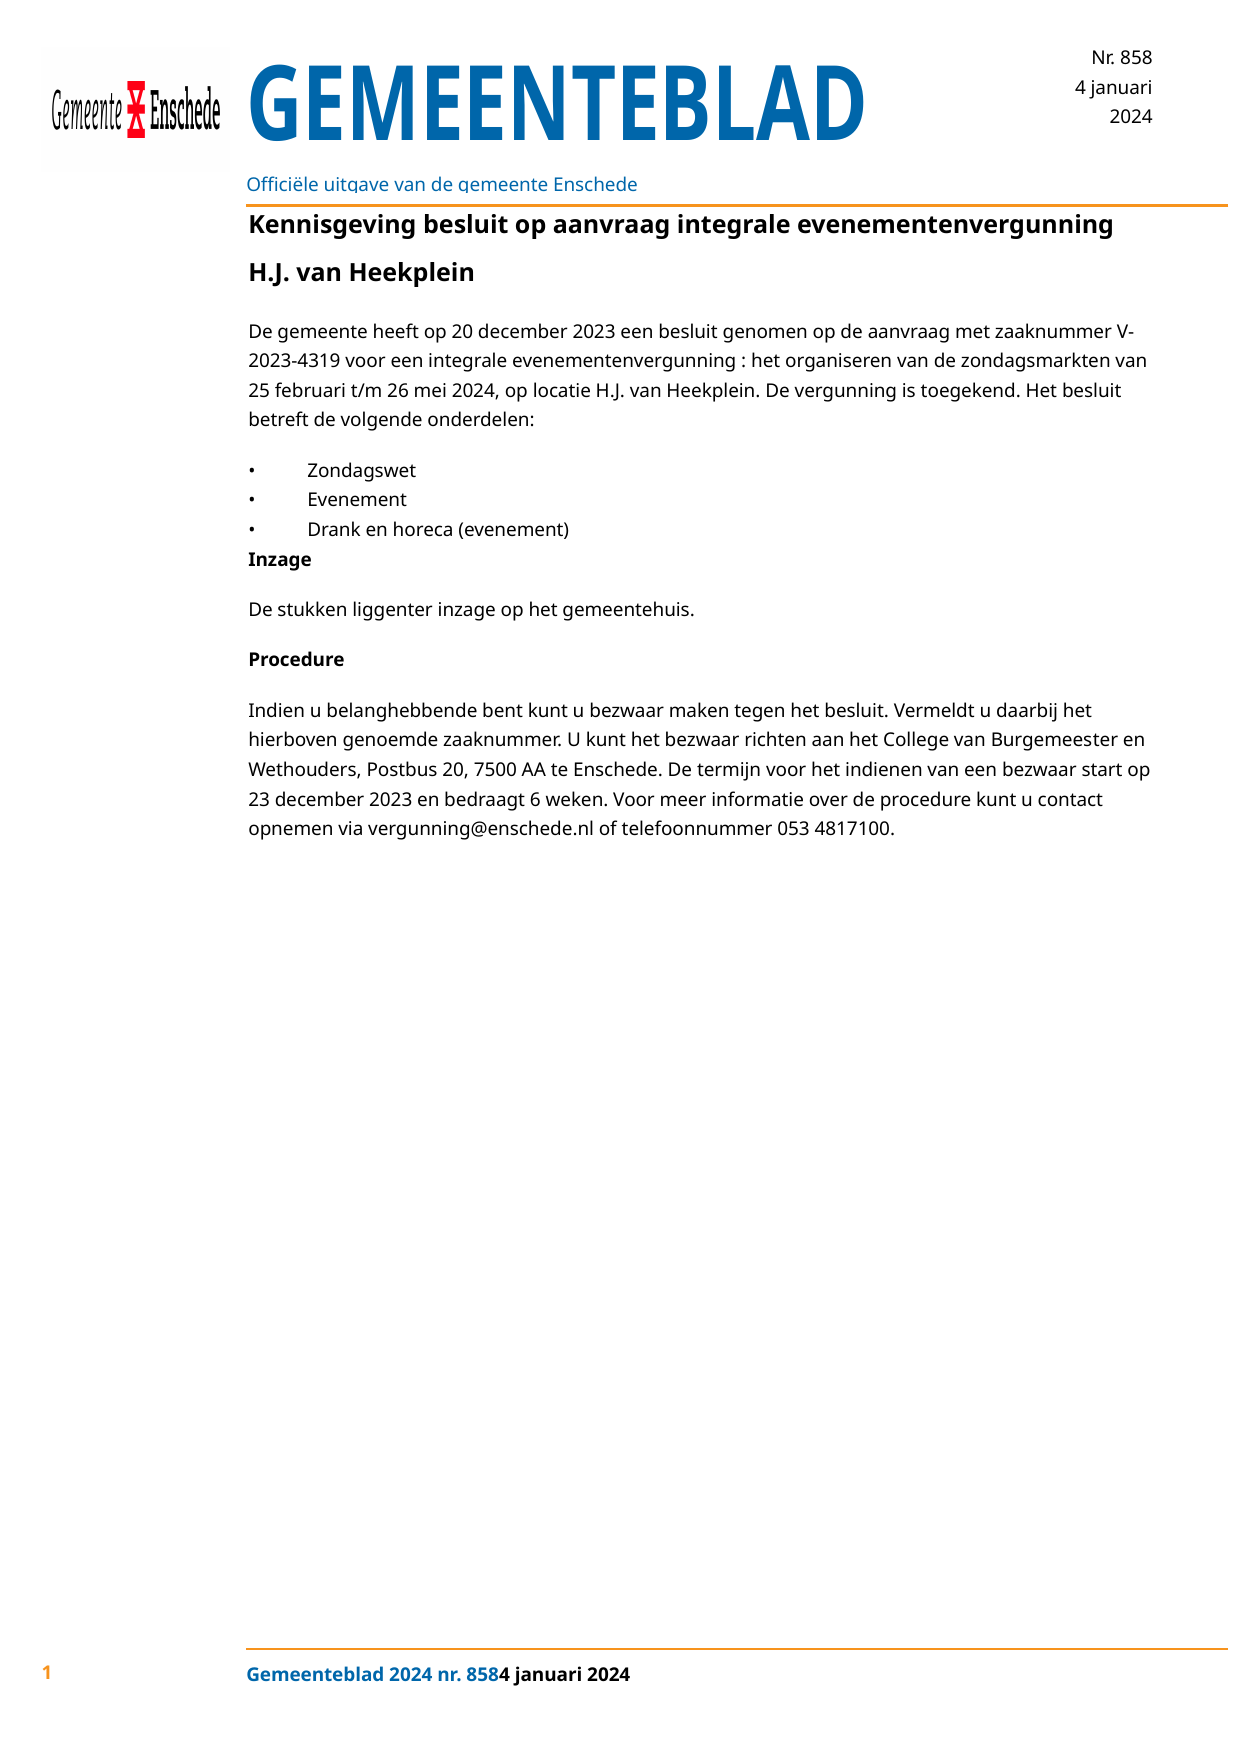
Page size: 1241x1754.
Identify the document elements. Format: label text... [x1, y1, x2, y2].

list Evenement [248, 487, 1152, 512]
text Procedure [248, 647, 1152, 672]
text De gemeente heeft op 20 december 2023 een besluit genomen op de aanvraag met zaaknummer V-2023-4319 voor een integrale evenementenvergunning : het organiseren van de zondagsmarkten van 25 februari t/m 26 mei 2024, op locatie H.J. van Heekplein. De vergunning is toegekend. Het besluit betreft de volgende onderdelen: [248, 318, 1152, 432]
list Drank en horeca (evenement) [248, 516, 1152, 542]
text Inzage [248, 546, 1152, 572]
picture [41, 47, 231, 172]
list Zondagswet [248, 457, 1152, 483]
text Kennisgeving besluit op aanvraag integrale evenementenvergunning H.J. van Heekplein [248, 207, 1152, 288]
text De stukken liggenter inzage op het gemeentehuis. [248, 596, 1152, 622]
text Indien u belanghebbende bent kunt u bezwaar maken tegen het besluit. Vermeldt u daarbij het hierboven genoemde zaaknummer. U kunt het bezwaar richten aan het College van Burgemees­ter en Wethouders, Postbus 20, 7500 AA te Enschede. De termijn voor het indienen van een bezwaar start op 23 december 2023 en bedraagt 6 weken. Voor meer informatie over de procedure kunt u contact opnemen via vergunning@enschede.nl of telefoonnummer 053 4817100. [248, 697, 1152, 841]
